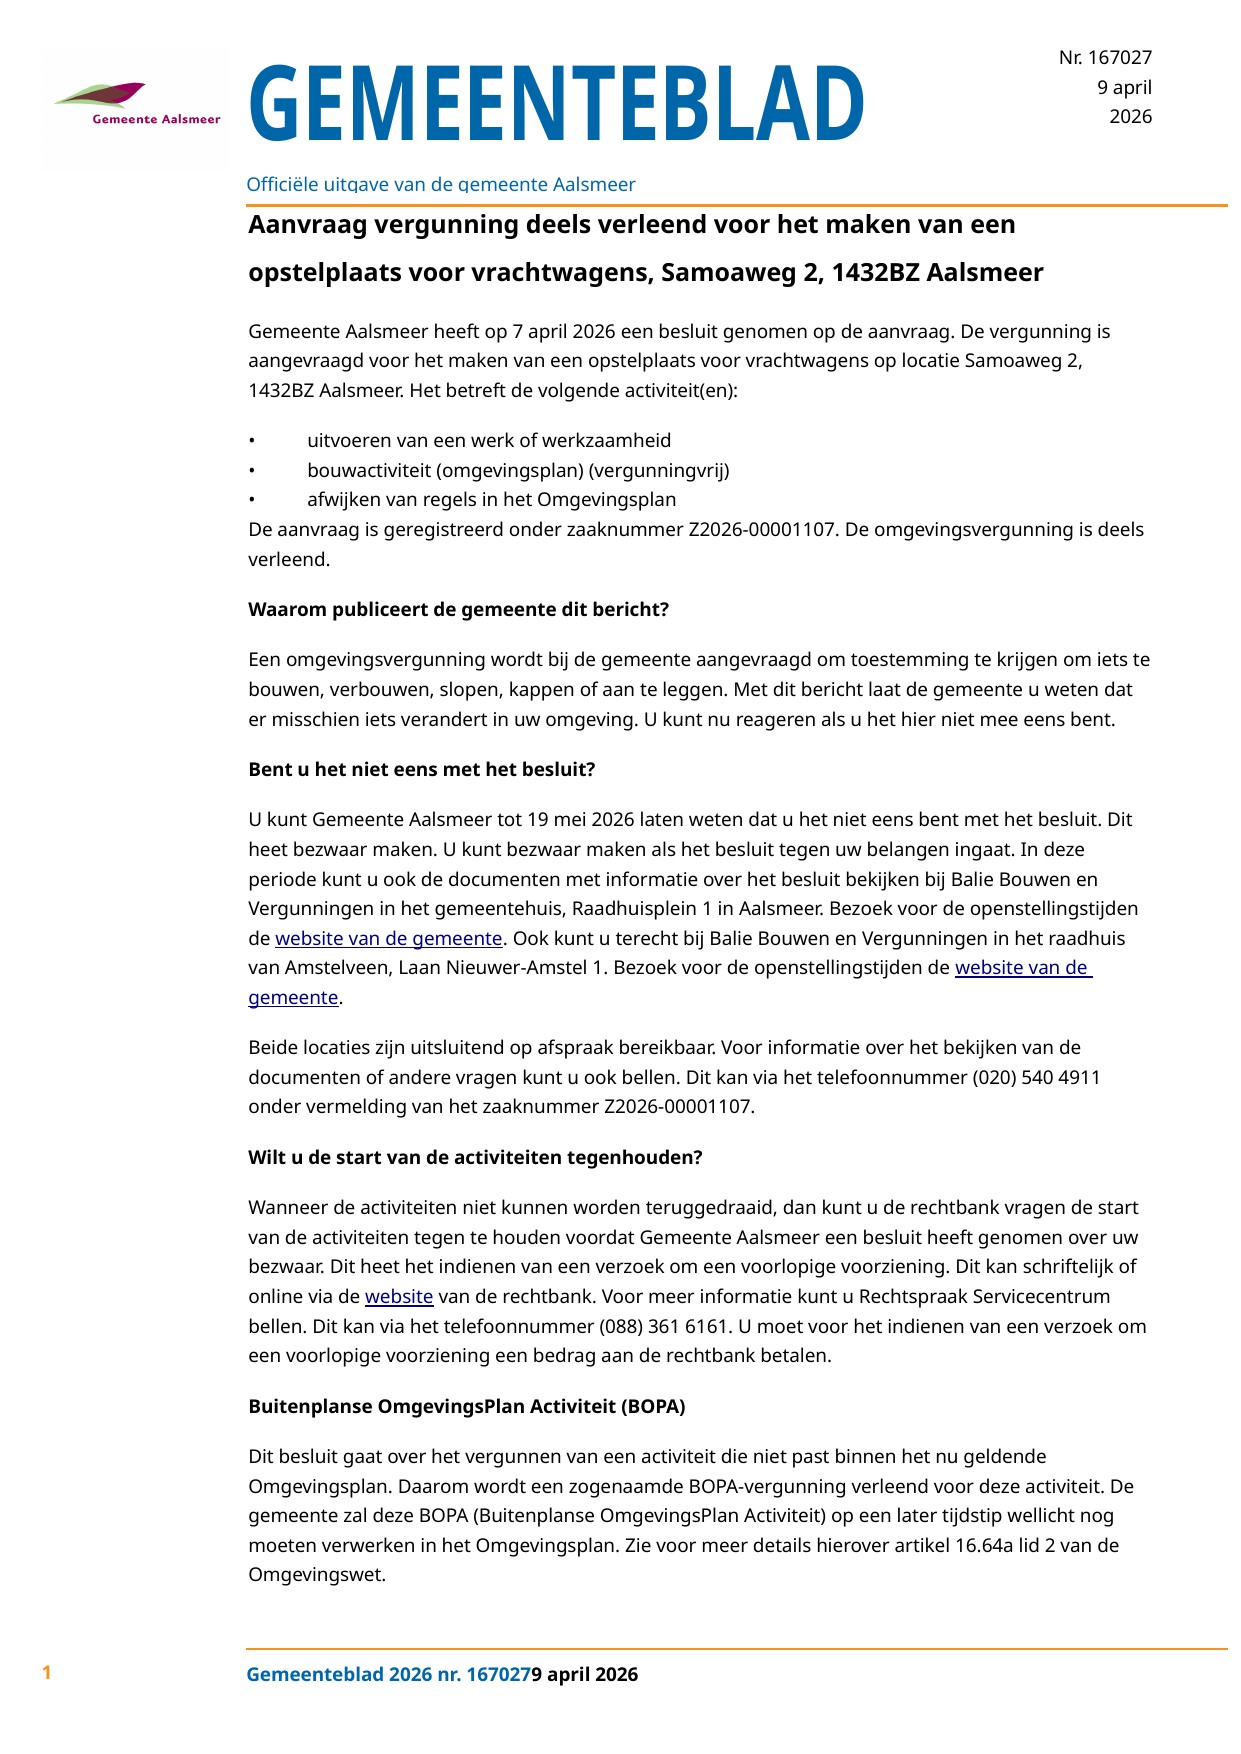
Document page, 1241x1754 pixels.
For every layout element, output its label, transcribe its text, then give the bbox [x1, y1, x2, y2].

text Aanvraag vergunning deels verleend voor het maken van een opstelplaats voor vrachtwagens, Samoaweg 2, 1432BZ Aalsmeer [248, 207, 1152, 288]
list uitvoeren van een werk of werkzaamheid [248, 427, 1152, 453]
text Buitenplanse OmgevingsPlan Activiteit (BOPA) [248, 1393, 1152, 1419]
text De aanvraag is geregistreerd onder zaaknummer Z2026-00001107. De omgevingsvergunning is deels verleend. [248, 516, 1152, 572]
text Bent u het niet eens met het besluit? [248, 756, 1152, 782]
text Wanneer de activiteiten niet kunnen worden teruggedraaid, dan kunt u de rechtbank vragen de start van de activiteiten tegen te houden voordat Gemeente Aalsmeer een besluit heeft genomen over uw bezwaar. Dit heet het indienen van een verzoek om een voorlopige voorziening. Dit kan schriftelijk of online via de website van de rechtbank. Voor meer informatie kunt u Rechtspraak Servicecentrum bellen. Dit kan via het telefoonnummer (088) 361 6161. U moet voor het indienen van een verzoek om een voorlopige voorziening een bedrag aan de rechtbank betalen. [248, 1194, 1152, 1368]
list afwijken van regels in het Omgevingsplan [248, 487, 1152, 512]
picture [41, 47, 231, 172]
text Een omgevingsvergunning wordt bij de gemeente aangevraagd om toestemming te krijgen om iets te bouwen, verbouwen, slopen, kappen of aan te leggen. Met dit bericht laat de gemeente u weten dat er misschien iets verandert in uw omgeving. U kunt nu reageren als u het hier niet mee eens bent. [248, 647, 1152, 732]
text Wilt u de start van de activiteiten tegenhouden? [248, 1144, 1152, 1170]
text Beide locaties zijn uitsluitend op afspraak bereikbaar. Voor informatie over het bekijken van de documenten of andere vragen kunt u ook bellen. Dit kan via het telefoonnummer (020) 540 4911 onder vermelding van het zaaknummer Z2026-00001107. [248, 1034, 1152, 1119]
text Gemeente Aalsmeer heeft op 7 april 2026 een besluit genomen op de aanvraag. De vergunning is aangevraagd voor het maken van een opstelplaats voor vrachtwagens op locatie Samoaweg 2, 1432BZ Aalsmeer. Het betreft de volgende activiteit(en): [248, 318, 1152, 403]
text Waarom publiceert de gemeente dit bericht? [248, 596, 1152, 622]
text Dit besluit gaat over het vergunnen van een activiteit die niet past binnen het nu geldende Omgevingsplan. Daarom wordt een zogenaamde BOPA-vergunning verleend voor deze activiteit. De gemeente zal deze BOPA (Buitenplanse OmgevingsPlan Activiteit) op een later tijdstip wellicht nog moeten verwerken in het Omgevingsplan. Zie voor meer details hierover artikel 16.64a lid 2 van de Omgevingswet. [248, 1443, 1152, 1587]
text U kunt Gemeente Aalsmeer tot 19 mei 2026 laten weten dat u het niet eens bent met het besluit. Dit heet bezwaar maken. U kunt bezwaar maken als het besluit tegen uw belangen ingaat. In deze periode kunt u ook de documenten met informatie over het besluit bekijken bij Balie Bouwen en Vergunningen in het gemeentehuis, Raadhuisplein 1 in Aalsmeer. Bezoek voor de openstellingstijden de website van de gemeente. Ook kunt u terecht bij Balie Bouwen en Vergunningen in het raadhuis van Amstelveen, Laan Nieuwer-Amstel 1. Bezoek voor de openstellingstijden de website van de gemeente. [248, 807, 1152, 1010]
list bouwactiviteit (omgevingsplan) (vergunningvrij) [248, 457, 1152, 483]
